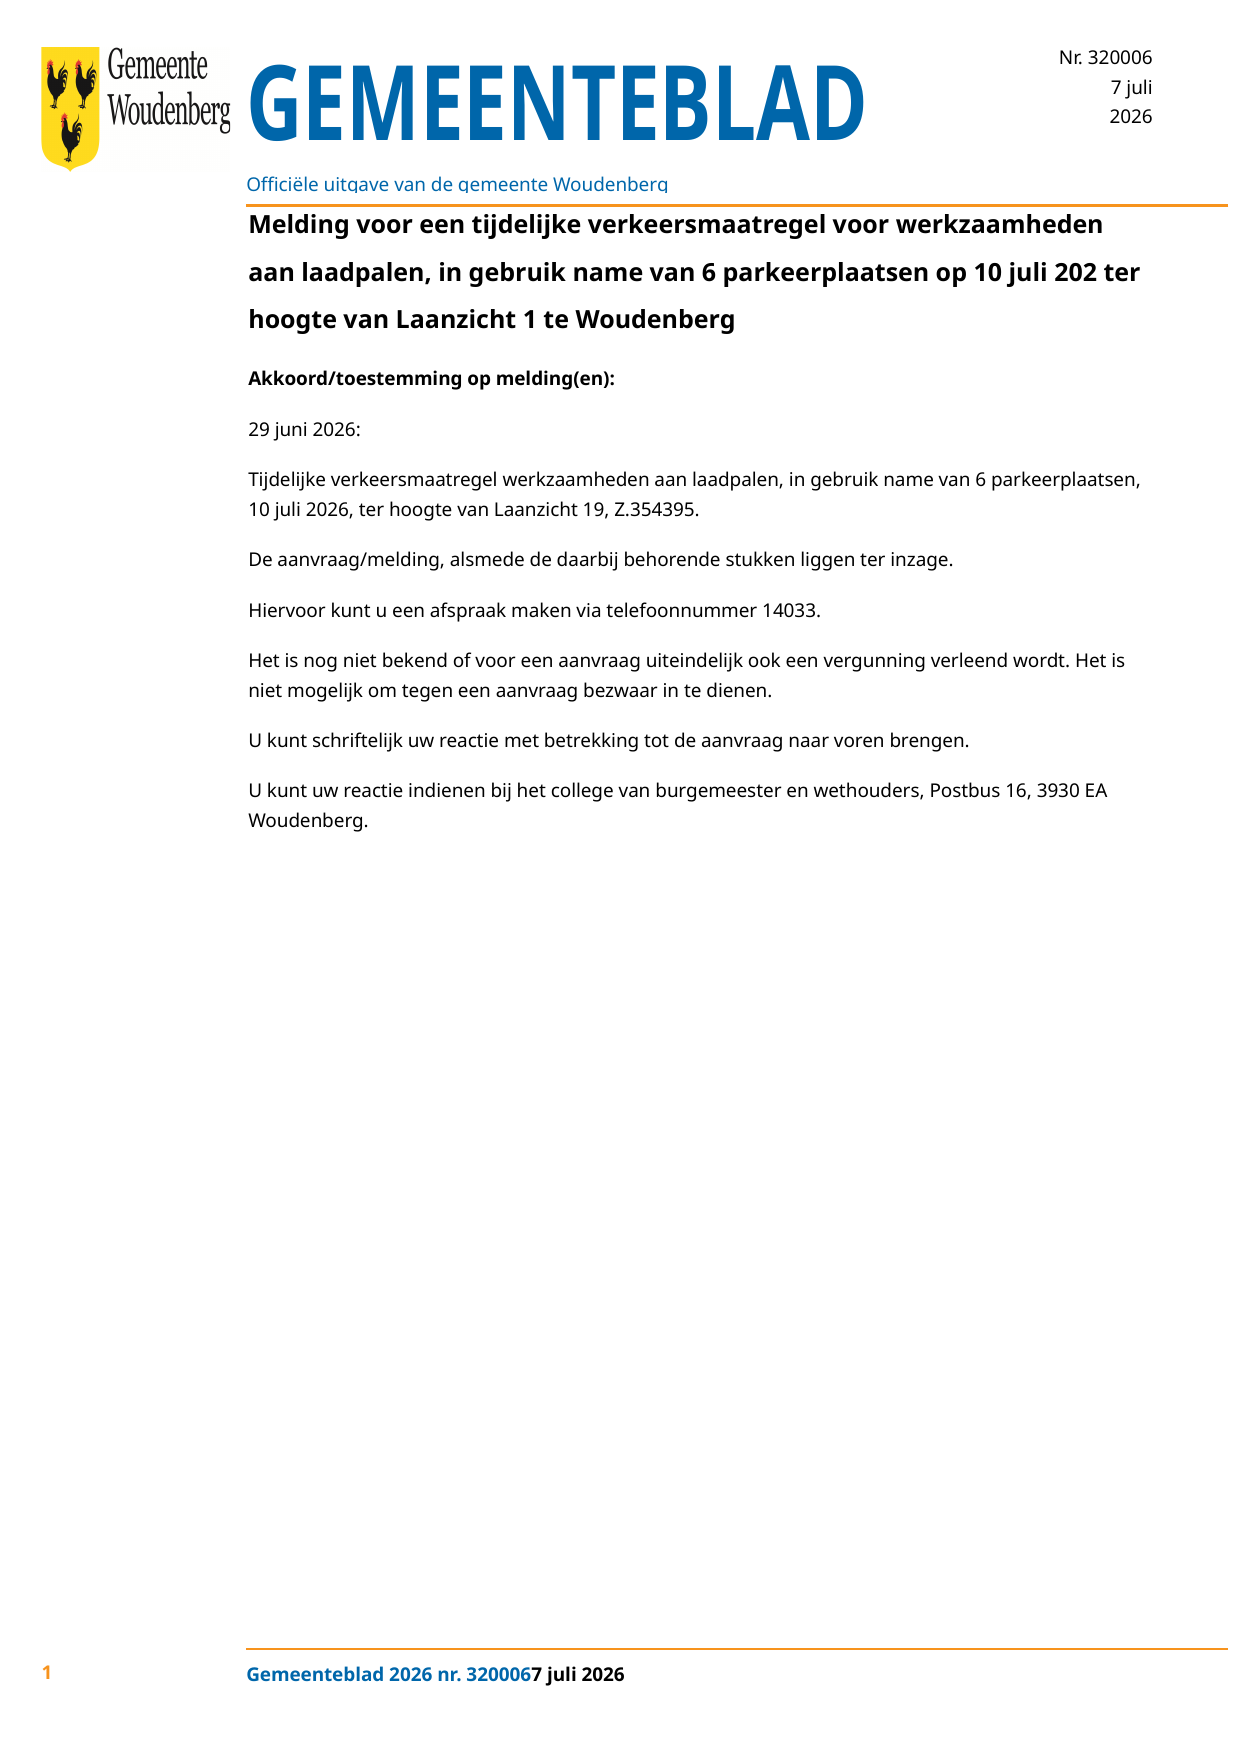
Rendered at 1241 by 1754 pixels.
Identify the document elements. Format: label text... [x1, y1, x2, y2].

text Het is nog niet bekend of voor een aanvraag uiteindelijk ook een vergunning verleend wordt. Het is niet mogelijk om tegen een aanvraag bezwaar in te dienen. [248, 647, 1152, 702]
text De aanvraag/melding, alsmede de daarbij behorende stukken liggen ter inzage. [248, 546, 1152, 572]
text U kunt schriftelijk uw reactie met betrekking tot de aanvraag naar voren brengen. [248, 727, 1152, 753]
picture [41, 47, 231, 172]
text Hiervoor kunt u een afspraak maken via telefoonnummer 14033. [248, 597, 1152, 622]
text Tijdelijke verkeersmaatregel werkzaamheden aan laadpalen, in gebruik name van 6 parkeerplaatsen, 10 juli 2026, ter hoogte van Laanzicht 19, Z.354395. [248, 466, 1152, 522]
text 29 juni 2026: [248, 416, 1152, 442]
text Melding voor een tijdelijke verkeersmaatregel voor werkzaamheden aan laadpalen, in gebruik name van 6 parkeerplaatsen op 10 juli 202 ter hoogte van Laanzicht 1 te Woudenberg [248, 207, 1152, 336]
text Akkoord/toestemming op melding(en): [248, 366, 1152, 391]
text U kunt uw reactie indienen bij het college van burgemeester en wethouders, Postbus 16, 3930 EA Woudenberg. [248, 778, 1152, 833]
